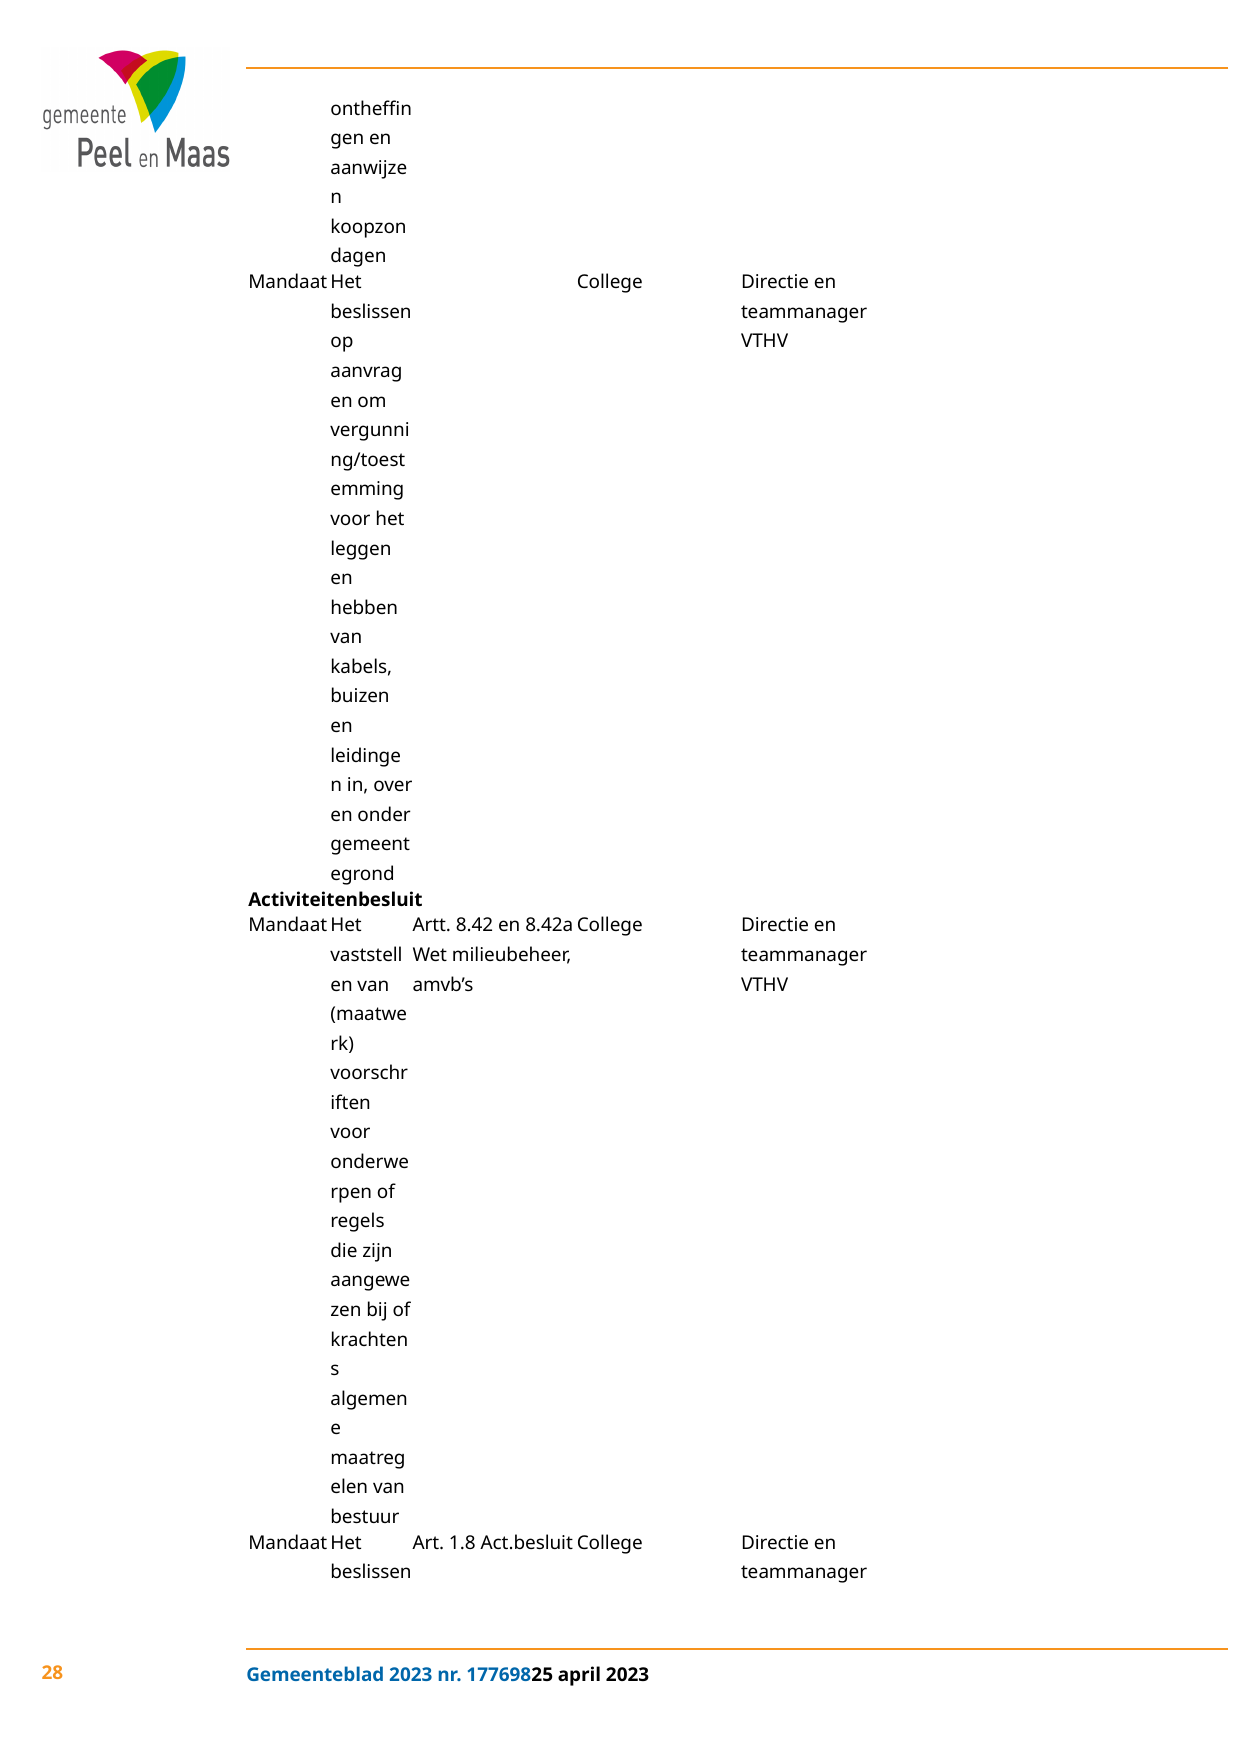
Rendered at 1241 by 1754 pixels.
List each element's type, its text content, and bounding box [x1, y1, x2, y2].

table_cell College [577, 269, 741, 886]
table_cell [905, 269, 1152, 886]
table_cell Het vaststellen van (maatwerk) voorschriften voor onderwerpen of regels die zijn aangewezen bij of krachtens algemene maatregelen van bestuur [330, 912, 412, 1529]
table_cell [577, 95, 741, 268]
table_cell Mandaat [248, 269, 330, 886]
table_cell [905, 95, 1152, 268]
table_cell Mandaat [248, 1529, 330, 1584]
table_cell ontheffingen en aanwijzen koopzondagen [330, 95, 412, 268]
table_cell Directie en teammanager VTHV [741, 269, 905, 886]
table_cell Activiteitenbesluit [248, 886, 1152, 912]
table_cell Het beslissen op aanvragen om vergunning/toestemming voor het leggen en hebben van kabels, buizen en leidingen in, over en onder gemeentegrond [330, 269, 412, 886]
table_cell College [577, 1529, 741, 1584]
table_cell Art. 1.8 Act.besluit [412, 1529, 577, 1584]
table_cell Het beslissen [330, 1529, 412, 1584]
table_cell [412, 95, 577, 268]
table_cell [248, 95, 330, 268]
table_cell [741, 95, 905, 268]
table_cell [905, 1529, 1152, 1584]
table_cell Mandaat [248, 912, 330, 1529]
table_cell College [577, 912, 741, 1529]
table_cell Directie en teammanager [741, 1529, 905, 1584]
table_cell [412, 269, 577, 886]
picture [41, 47, 231, 172]
table_cell Artt. 8.42 en 8.42a Wet milieubeheer, amvb’s [412, 912, 577, 1529]
table_cell Directie en teammanager VTHV [741, 912, 905, 1529]
table_cell [905, 912, 1152, 1529]
